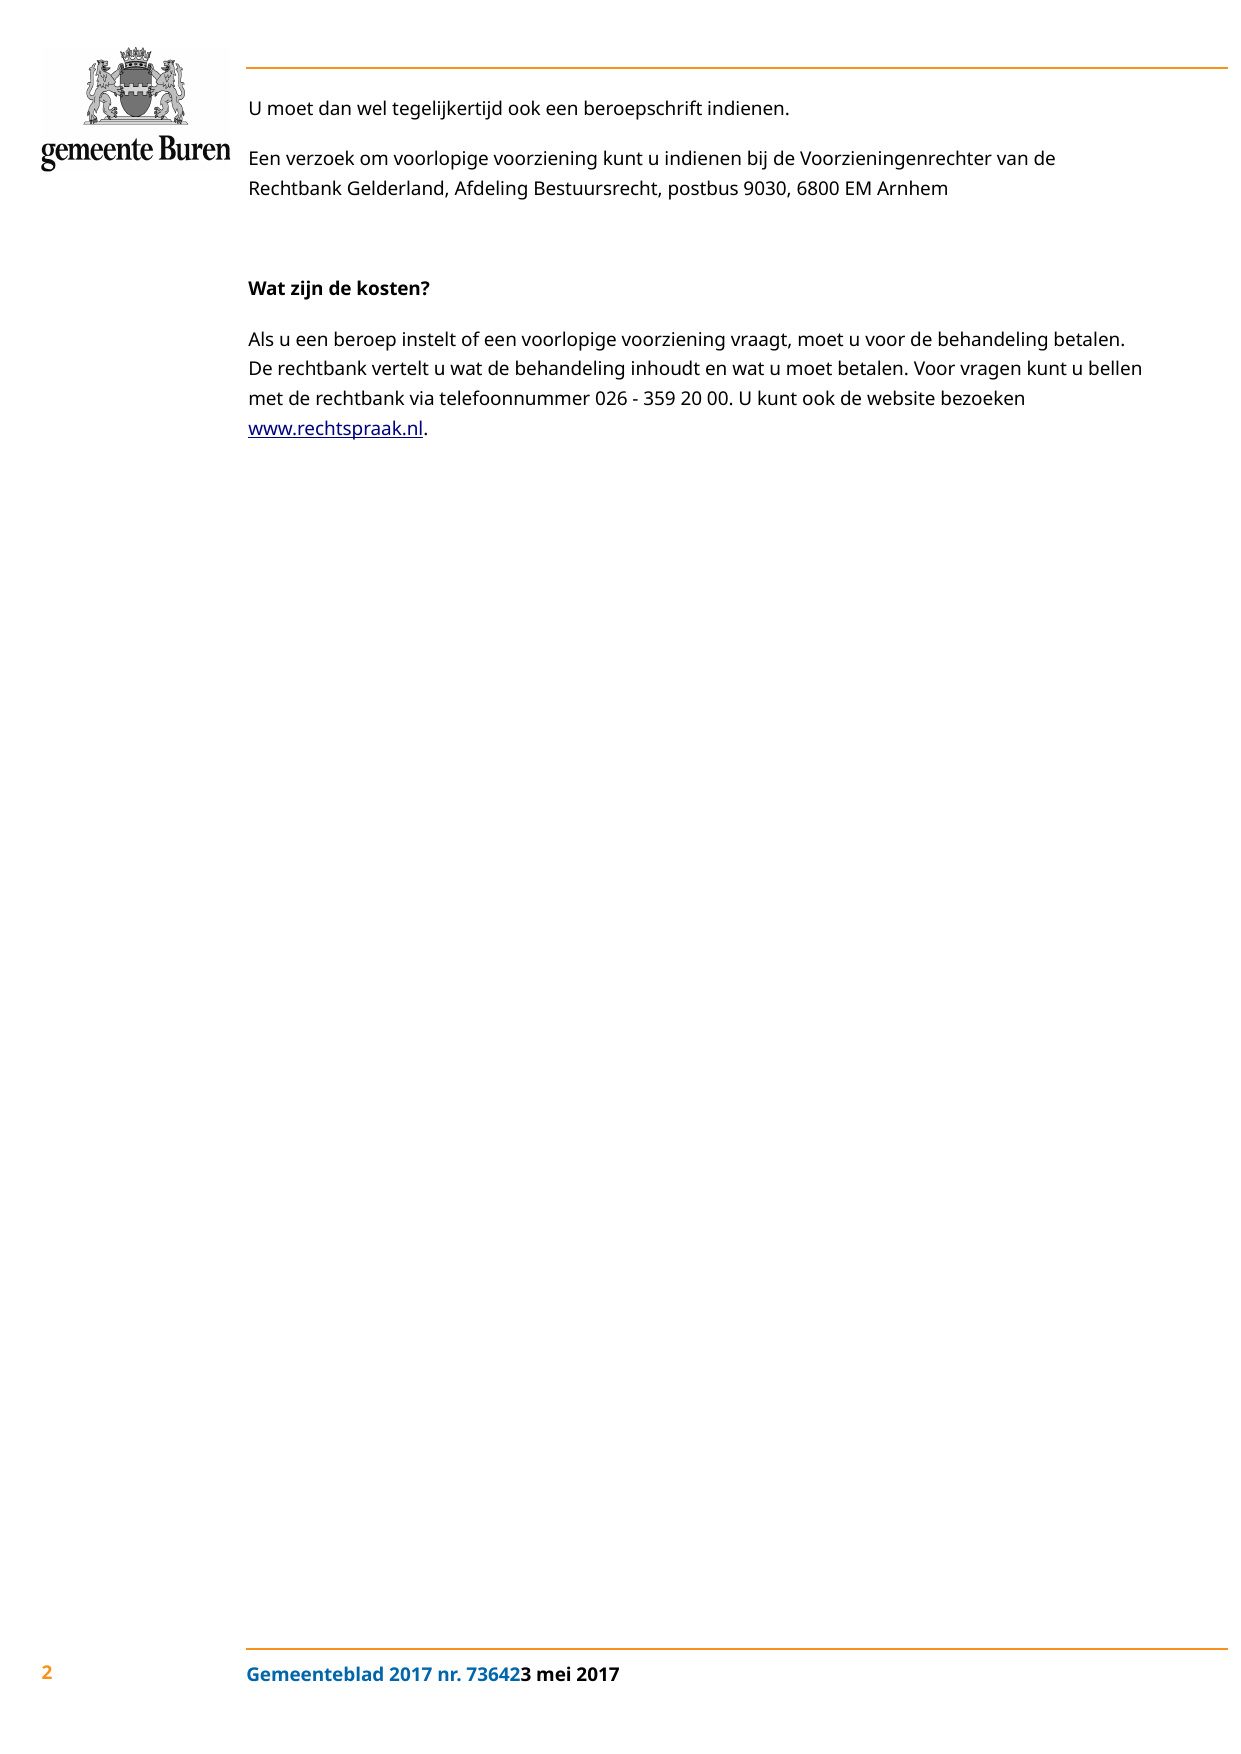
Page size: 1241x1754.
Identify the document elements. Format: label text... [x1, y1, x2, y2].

text Als u een beroep instelt of een voorlopige voorziening vraagt, moet u voor de behandeling betalen. De rechtbank vertelt u wat de behandeling inhoudt en wat u moet betalen. Voor vragen kunt u bellen met de rechtbank via telefoonnummer 026 - 359 20 00. U kunt ook de website bezoeken www.rechtspraak.nl. [248, 326, 1152, 441]
text U moet dan wel tegelijkertijd ook een beroepschrift indienen. [248, 95, 1152, 121]
text Wat zijn de kosten? [248, 276, 1152, 301]
text Een verzoek om voorlopige voorziening kunt u indienen bij de Voorzieningenrechter van de Rechtbank Gelderland, Afdeling Bestuursrecht, postbus 9030, 6800 EM Arnhem [248, 145, 1152, 201]
picture [41, 47, 231, 172]
